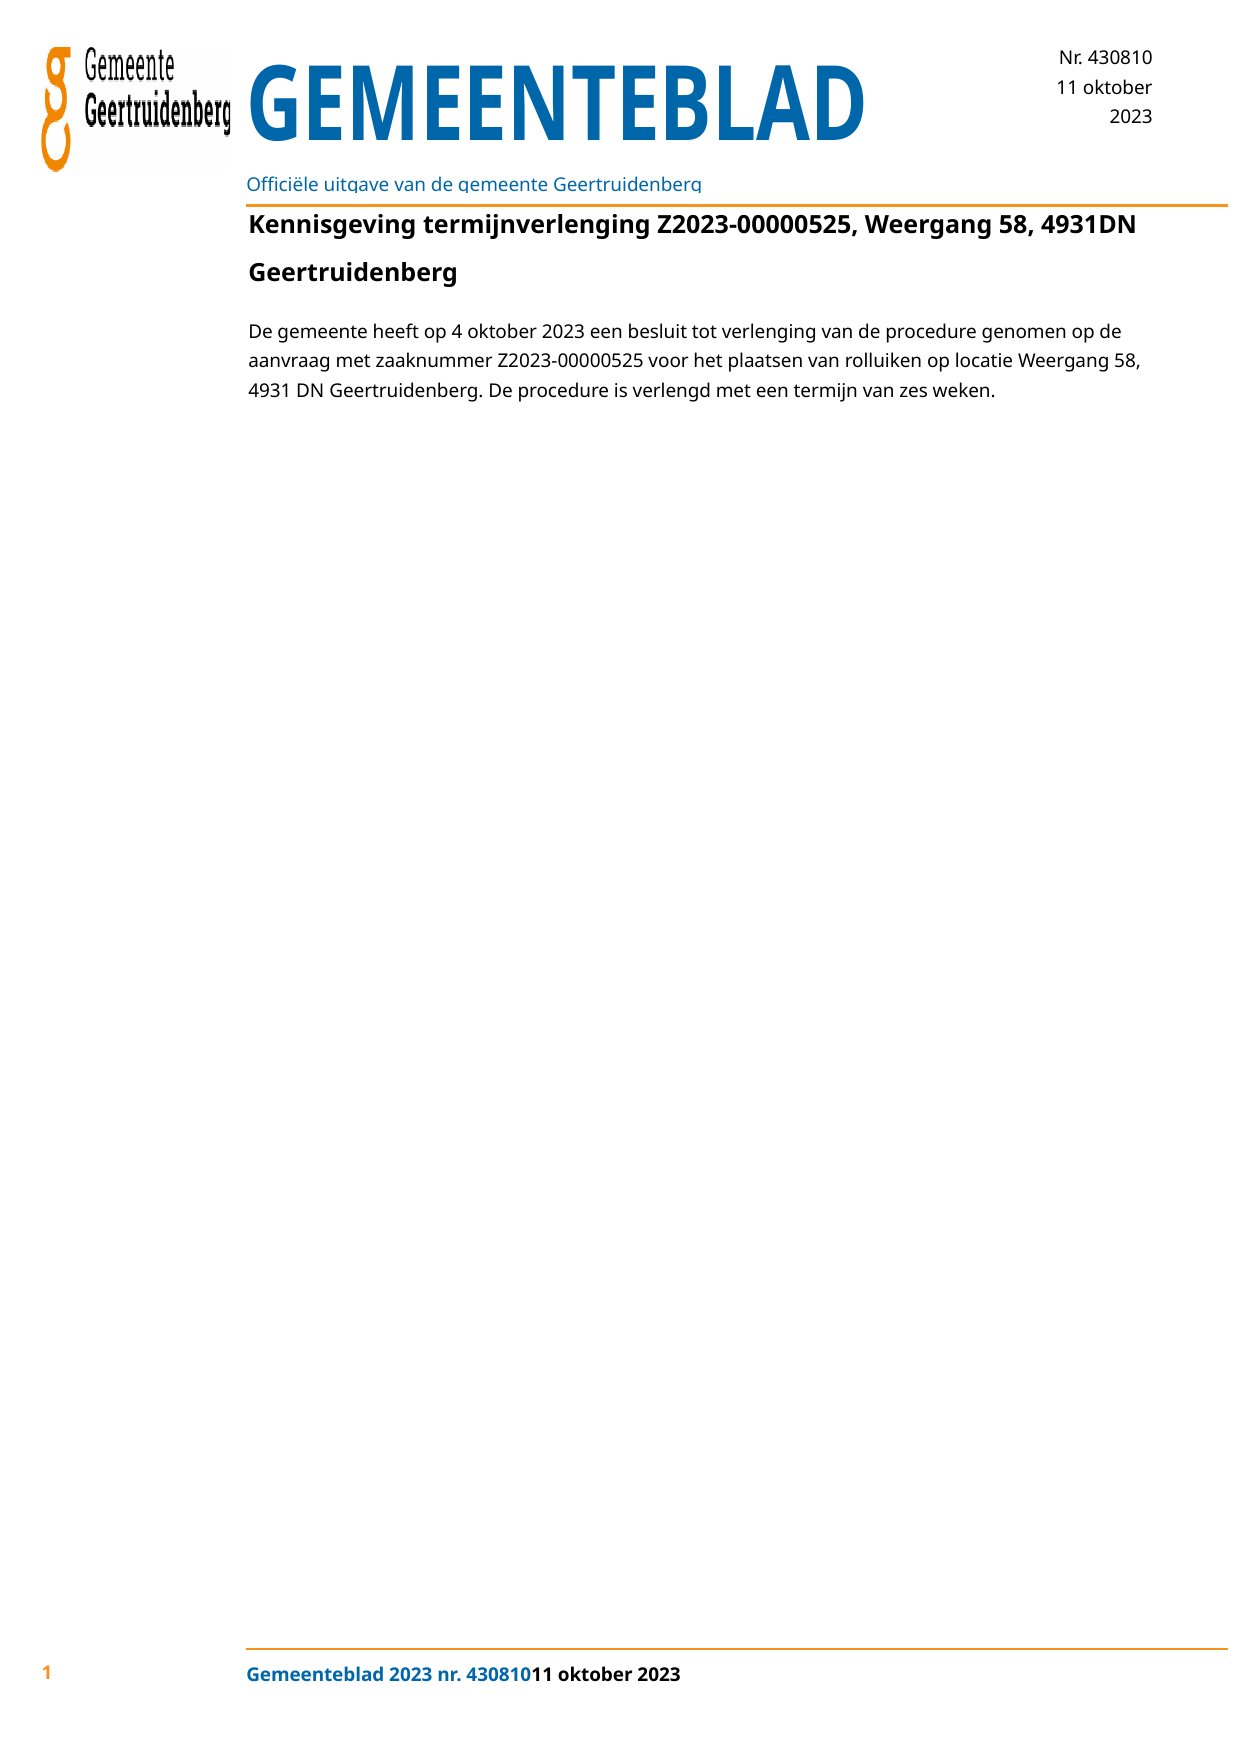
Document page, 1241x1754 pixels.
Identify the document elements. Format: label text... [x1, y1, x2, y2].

picture [41, 47, 231, 172]
text Kennisgeving termijnverlenging Z2023-00000525, Weergang 58, 4931DN Geertruidenberg [248, 207, 1152, 288]
text De gemeente heeft op 4 oktober 2023 een besluit tot verlenging van de procedure genomen op de aanvraag met zaaknummer Z2023-00000525 voor het plaatsen van rolluiken op locatie Weergang 58, 4931 DN Geertruidenberg. De procedure is verlengd met een termijn van zes weken. [248, 318, 1152, 403]
